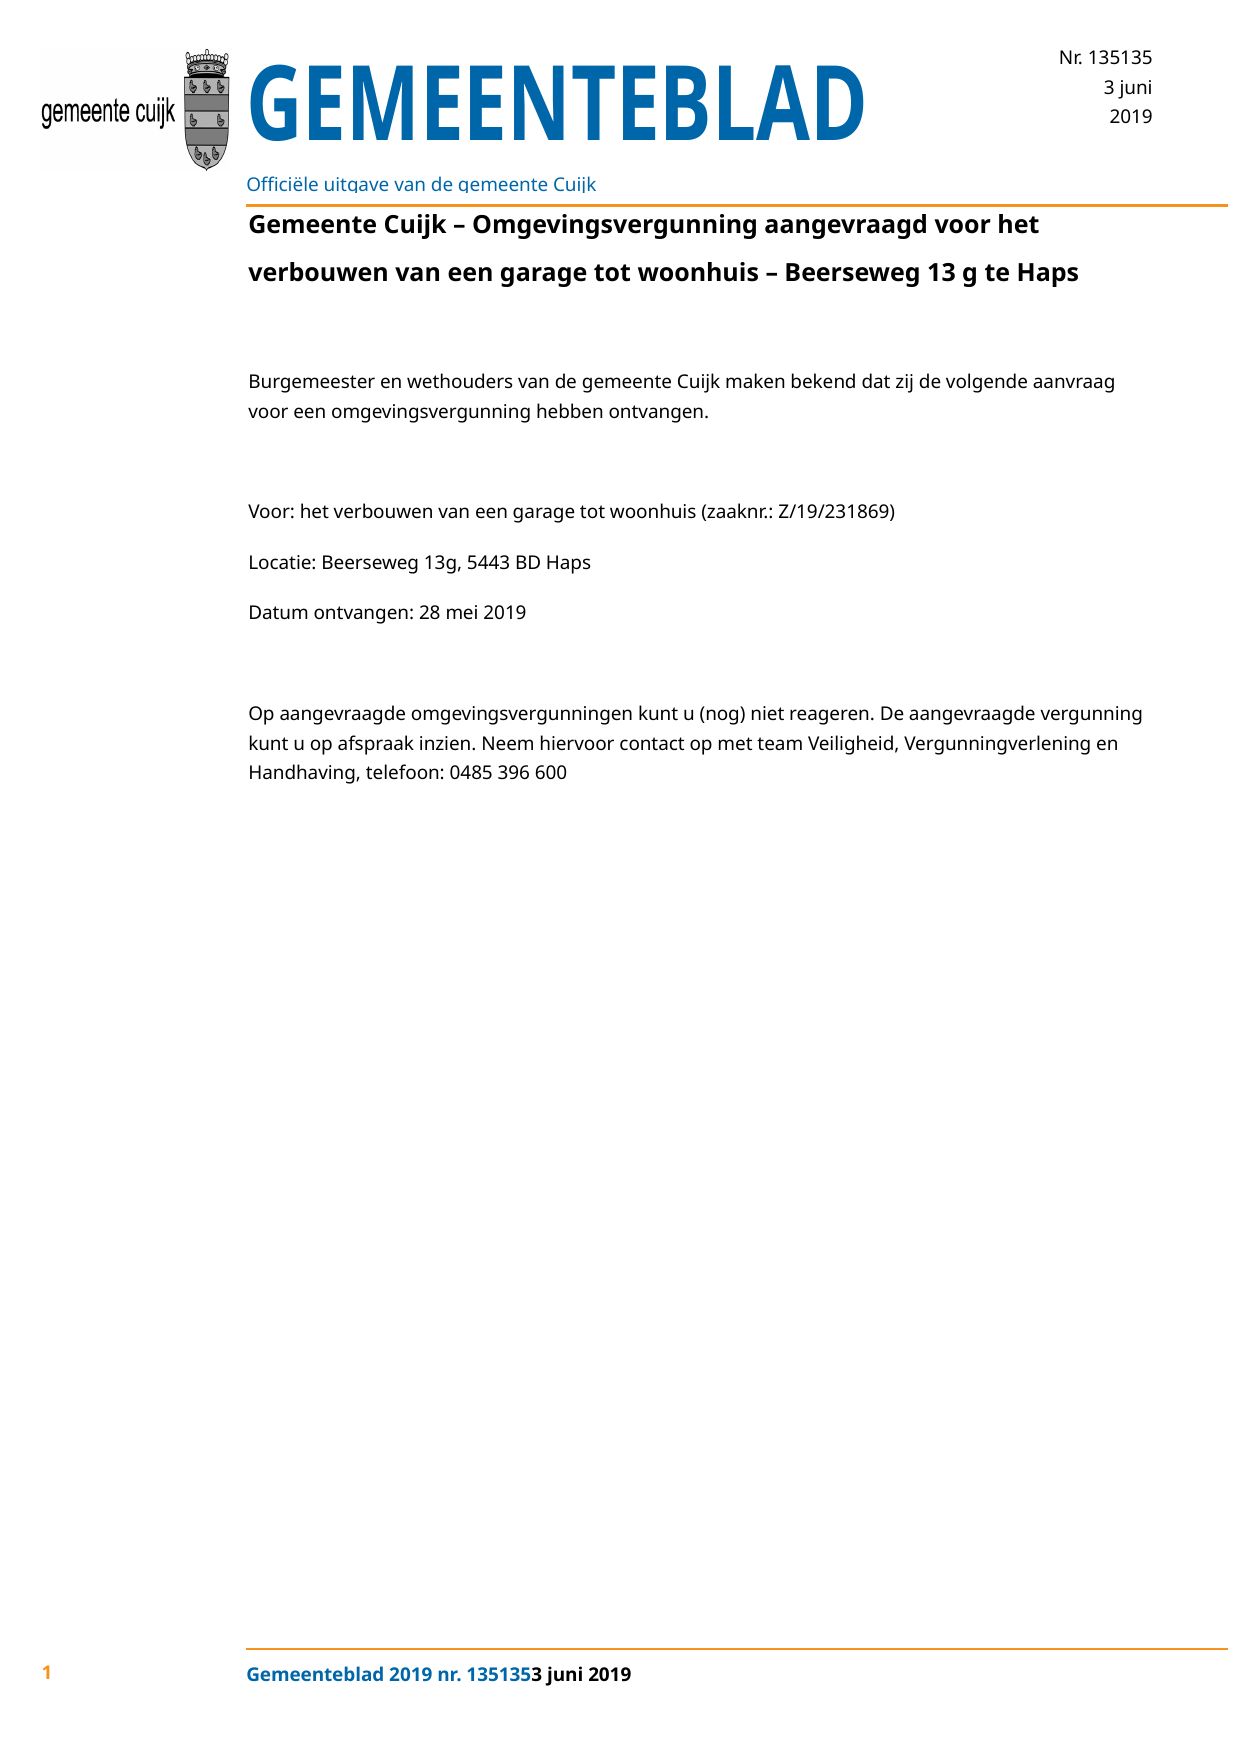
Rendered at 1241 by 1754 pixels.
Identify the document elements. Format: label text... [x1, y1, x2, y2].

text Op aangevraagde omgevingsvergunningen kunt u (nog) niet reageren. De aangevraagde vergunning kunt u op afspraak inzien. Neem hiervoor contact op met team Veiligheid, Vergunningverlening en Handhaving, telefoon: 0485 396 600 [248, 700, 1152, 785]
text Locatie: Beerseweg 13g, 5443 BD Haps [248, 549, 1152, 575]
picture [41, 47, 231, 172]
text Burgemeester en wethouders van de gemeente Cuijk maken bekend dat zij de volgende aanvraag voor een omgevingsvergunning hebben ontvangen. [248, 368, 1152, 424]
text Voor: het verbouwen van een garage tot woonhuis (zaaknr.: Z/19/231869) [248, 499, 1152, 524]
text Gemeente Cuijk – Omgevingsvergunning aangevraagd voor het verbouwen van een garage tot woonhuis – Beerseweg 13 g te Haps [248, 207, 1152, 288]
text Datum ontvangen: 28 mei 2019 [248, 599, 1152, 625]
